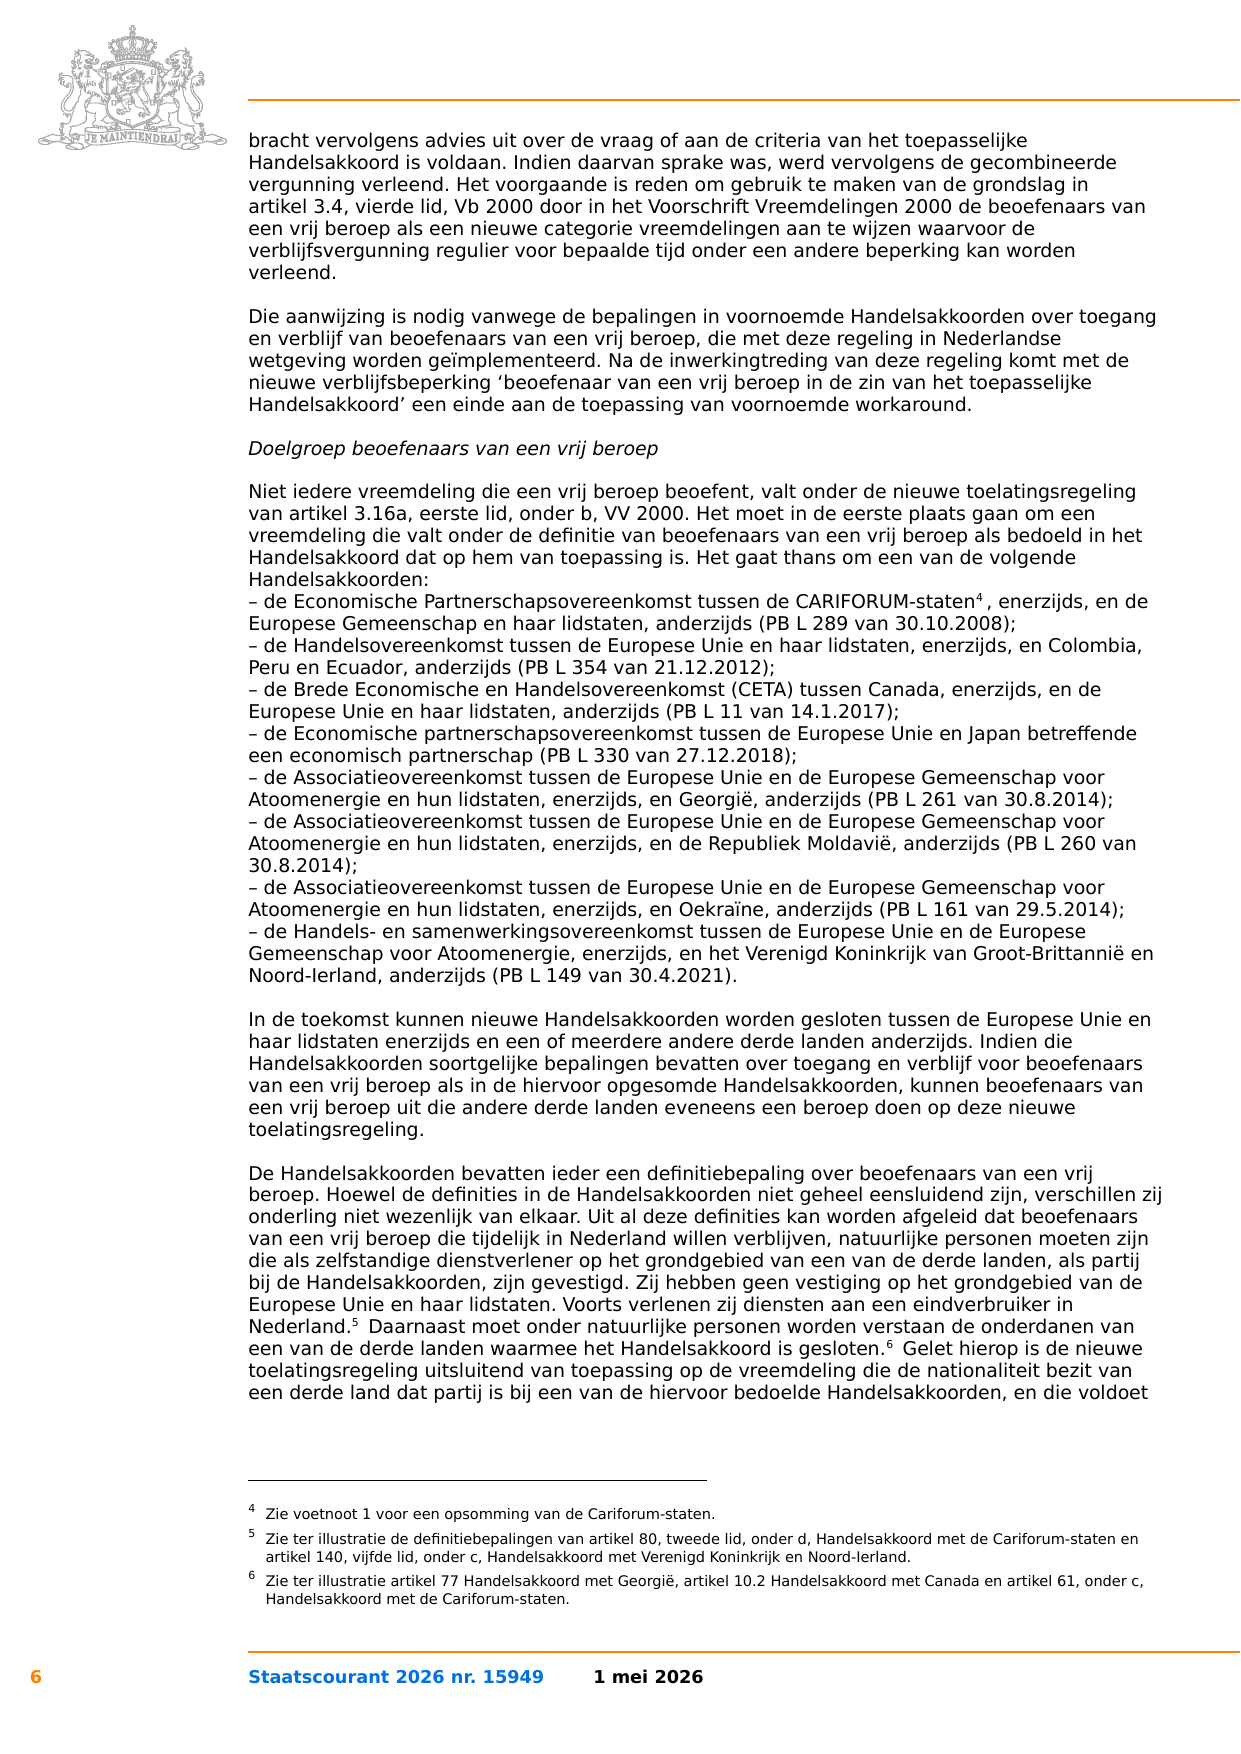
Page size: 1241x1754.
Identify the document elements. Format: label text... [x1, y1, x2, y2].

text Die aanwijzing is nodig vanwege de bepalingen in voornoemde Handelsakkoorden over toegang en verblijf van beoefenaars van een vrij beroep, die met deze regeling in Nederlandse wetgeving worden geïmplementeerd. Na de inwerkingtreding van deze regeling komt met de nieuwe verblijfsbeperking ‘beoefenaar van een vrij beroep in de zin van het toepasselijke Handelsakkoord’ een einde aan de toepassing van voornoemde workaround. [248, 306, 1163, 416]
text Zie ter illustratie de definitiebepalingen van artikel 80, tweede lid, onder d, Handelsakkoord met de Cariforum-staten en artikel 140, vijfde lid, onder c, Handelsakkoord met Verenigd Koninkrijk en Noord-Ierland. [248, 1527, 1163, 1566]
text In de toekomst kunnen nieuwe Handelsakkoorden worden gesloten tussen de Europese Unie en haar lidstaten enerzijds en een of meerdere andere derde landen anderzijds. Indien die Handelsakkoorden soortgelijke bepalingen bevatten over toegang en verblijf voor beoefenaars van een vrij beroep als in de hiervoor opgesomde Handelsakkoorden, kunnen beoefenaars van een vrij beroep uit die andere derde landen eveneens een beroep doen op deze nieuwe toelatingsregeling. [248, 1009, 1163, 1141]
text – de Associatieovereenkomst tussen de Europese Unie en de Europese Gemeenschap voor Atoomenergie en hun lidstaten, enerzijds, en Oekraïne, anderzijds (PB L 161 van 29.5.2014); [248, 877, 1163, 921]
subtitle Doelgroep beoefenaars van een vrij beroep [248, 437, 1163, 459]
text bracht vervolgens advies uit over de vraag of aan de criteria van het toepasselijke Handelsakkoord is voldaan. Indien daarvan sprake was, werd vervolgens de gecombineerde vergunning verleend. Het voorgaande is reden om gebruik te maken van de grondslag in artikel 3.4, vierde lid, Vb 2000 door in het Voorschrift Vreemdelingen 2000 de beoefenaars van een vrij beroep als een nieuwe categorie vreemdelingen aan te wijzen waarvoor de verblijfsvergunning regulier voor bepaalde tijd onder een andere beperking kan worden verleend. [248, 130, 1163, 284]
text – de Handels- en samenwerkingsovereenkomst tussen de Europese Unie en de Europese Gemeenschap voor Atoomenergie, enerzijds, en het Verenigd Koninkrijk van Groot-Brittannië en Noord-Ierland, anderzijds (PB L 149 van 30.4.2021). [248, 921, 1163, 987]
text – de Economische Partnerschapsovereenkomst tussen de CARIFORUM-staten, enerzijds, en de Europese Gemeenschap en haar lidstaten, anderzijds (PB L 289 van 30.10.2008); [248, 591, 1163, 635]
text – de Associatieovereenkomst tussen de Europese Unie en de Europese Gemeenschap voor Atoomenergie en hun lidstaten, enerzijds, en de Republiek Moldavië, anderzijds (PB L 260 van 30.8.2014); [248, 811, 1163, 877]
text – de Brede Economische en Handelsovereenkomst (CETA) tussen Canada, enerzijds, en de Europese Unie en haar lidstaten, anderzijds (PB L 11 van 14.1.2017); [248, 679, 1163, 723]
text Zie ter illustratie artikel 77 Handelsakkoord met Georgië, artikel 10.2 Handelsakkoord met Canada en artikel 61, onder c, Handelsakkoord met de Cariforum-staten. [248, 1569, 1163, 1608]
text De Handelsakkoorden bevatten ieder een definitiebepaling over beoefenaars van een vrij beroep. Hoewel de definities in de Handelsakkoorden niet geheel eensluidend zijn, verschillen zij onderling niet wezenlijk van elkaar. Uit al deze definities kan worden afgeleid dat beoefenaars van een vrij beroep die tijdelijk in Nederland willen verblijven, natuurlijke personen moeten zijn die als zelfstandige dienstverlener op het grondgebied van een van de derde landen, als partij bij de Handelsakkoorden, zijn gevestigd. Zij hebben geen vestiging op het grondgebied van de Europese Unie en haar lidstaten. Voorts verlenen zij diensten aan een eindverbruiker in Nederland. Daarnaast moet onder natuurlijke personen worden verstaan de onderdanen van een van de derde landen waarmee het Handelsakkoord is gesloten. Gelet hierop is de nieuwe toelatingsregeling uitsluitend van toepassing op de vreemdeling die de nationaliteit bezit van een derde land dat partij is bij een van de hiervoor bedoelde Handelsakkoorden, en die voldoet [248, 1162, 1163, 1404]
text Zie voetnoot 1 voor een opsomming van de Cariforum-staten. [248, 1502, 1163, 1524]
text – de Handelsovereenkomst tussen de Europese Unie en haar lidstaten, enerzijds, en Colombia, Peru en Ecuador, anderzijds (PB L 354 van 21.12.2012); [248, 635, 1163, 679]
text Niet iedere vreemdeling die een vrij beroep beoefent, valt onder de nieuwe toelatingsregeling van artikel 3.16a, eerste lid, onder b, VV 2000. Het moet in de eerste plaats gaan om een vreemdeling die valt onder de definitie van beoefenaars van een vrij beroep als bedoeld in het Handelsakkoord dat op hem van toepassing is. Het gaat thans om een van de volgende Handelsakkoorden: [248, 481, 1163, 591]
picture [38, 25, 227, 150]
text – de Associatieovereenkomst tussen de Europese Unie en de Europese Gemeenschap voor Atoomenergie en hun lidstaten, enerzijds, en Georgië, anderzijds (PB L 261 van 30.8.2014); [248, 767, 1163, 811]
text – de Economische partnerschapsovereenkomst tussen de Europese Unie en Japan betreffende een economisch partnerschap (PB L 330 van 27.12.2018); [248, 723, 1163, 767]
